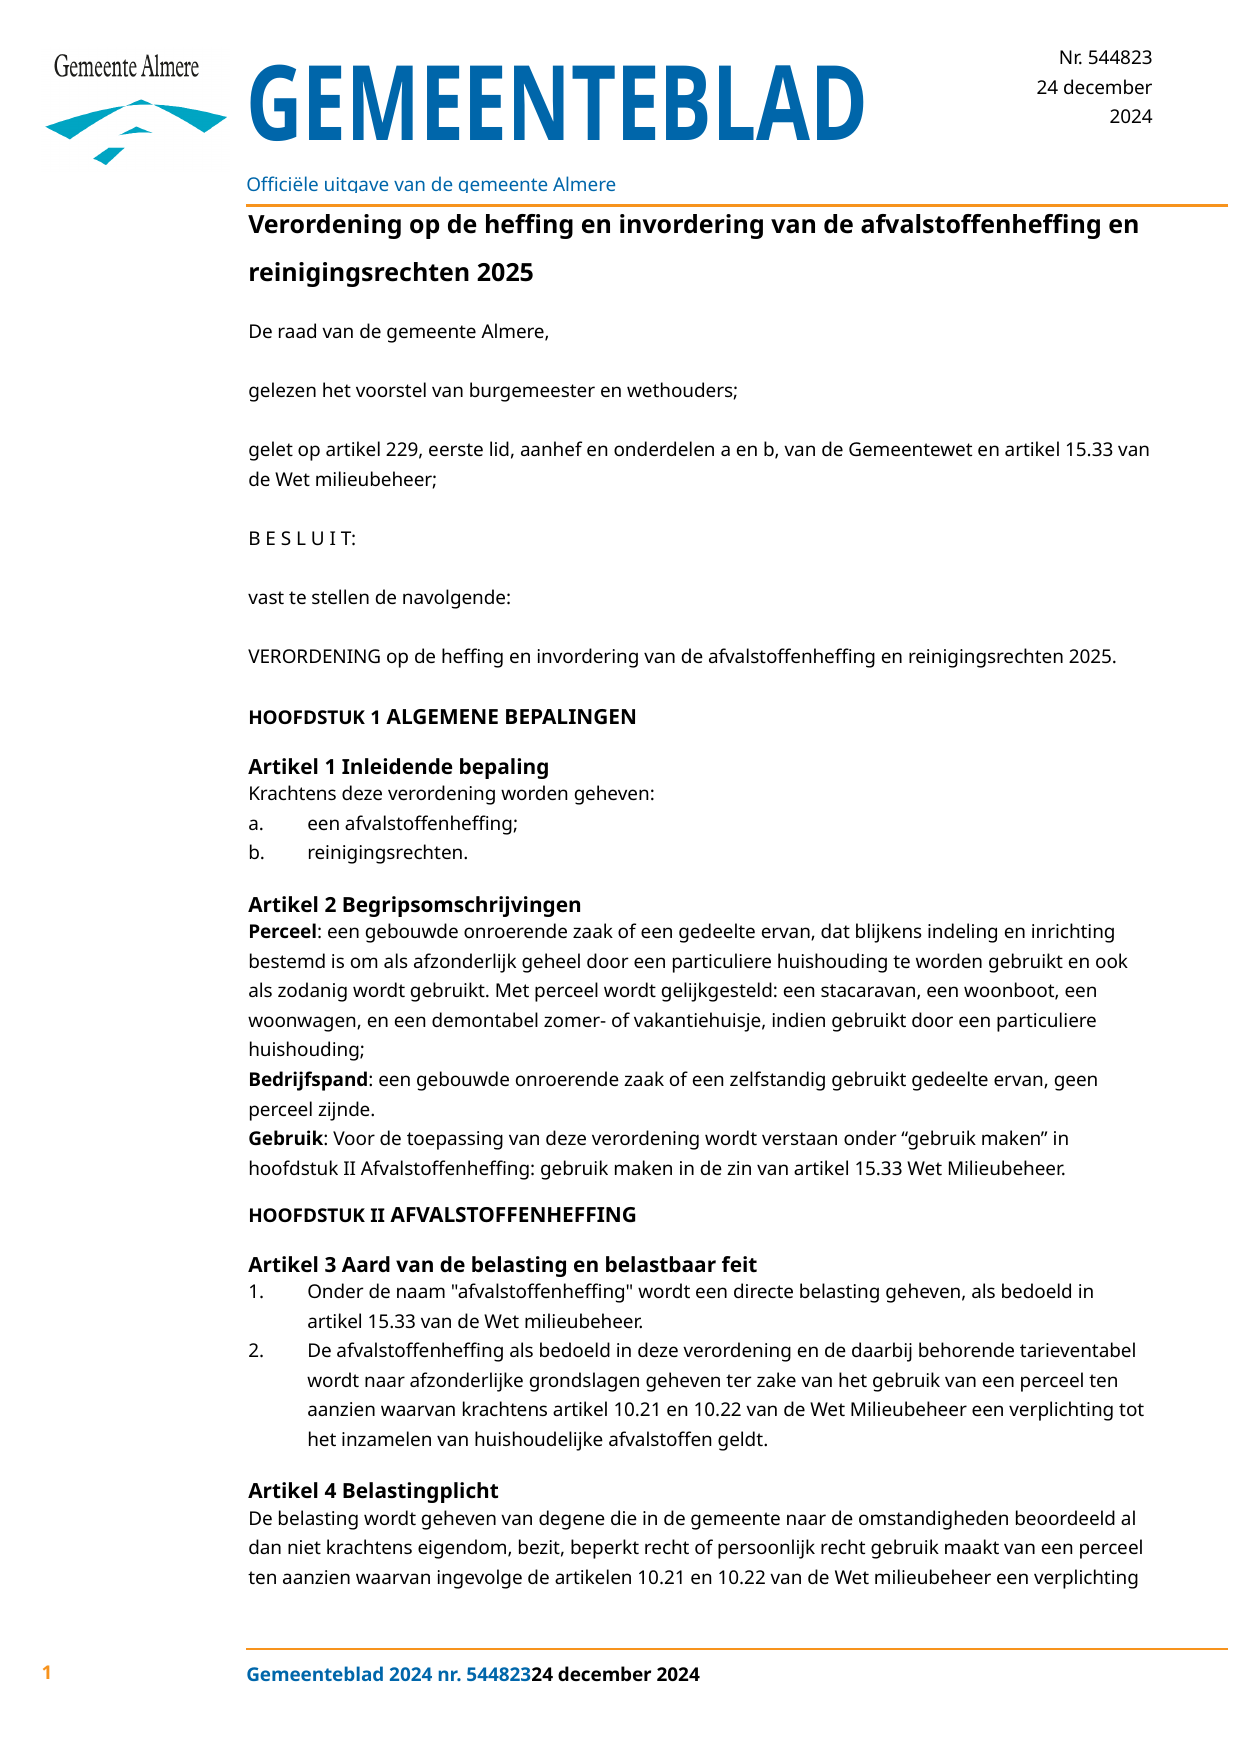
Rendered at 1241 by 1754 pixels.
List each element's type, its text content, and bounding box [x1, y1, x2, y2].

text De raad van de gemeente Almere, [248, 318, 1152, 344]
text vast te stellen de navolgende: [248, 584, 1152, 610]
list Onder de naam "afvalstoffenheffing" wordt een directe belasting geheven, als bedoeld in artikel 15.33 van de Wet milieubeheer. [248, 1278, 1152, 1333]
text Artikel 1 Inleidende bepaling [248, 752, 1152, 780]
text Bedrijfspand: een gebouwde onroerende zaak of een zelfstandig gebruikt gedeelte ervan, geen perceel zijnde. [248, 1066, 1152, 1121]
text Verordening op de heffing en invordering van de afvalstoffenheffing en reinigingsrechten 2025 [248, 207, 1152, 288]
text gelezen het voorstel van burgemeester en wethouders; [248, 377, 1152, 403]
list reinigingsrechten. [248, 839, 1152, 865]
text Artikel 4 Belastingplicht [248, 1477, 1152, 1505]
text HOOFDSTUK II AFVALSTOFFENHEFFING [248, 1201, 1152, 1229]
text gelet op artikel 229, eerste lid, aanhef en onderdelen a en b, van de Gemeentewet en artikel 15.33 van de Wet milieubeheer; [248, 436, 1152, 492]
text De belasting wordt geheven van degene die in de gemeente naar de omstandigheden beoordeeld al dan niet krachtens eigendom, bezit, beperkt recht of persoonlijk recht gebruik maakt van een perceel ten aanzien waarvan ingevolge de artikelen 10.21 en 10.22 van de Wet milieubeheer een verplichting [248, 1505, 1152, 1590]
text Artikel 3 Aard van de belasting en belastbaar feit [248, 1250, 1152, 1278]
text VERORDENING op de heffing en invordering van de afvalstoffenheffing en reinigingsrechten 2025. [248, 643, 1152, 669]
text Artikel 2 Begripsomschrijvingen [248, 890, 1152, 918]
text B E S L U I T: [248, 525, 1152, 551]
text HOOFDSTUK 1 ALGEMENE BEPALINGEN [248, 702, 1152, 731]
text Perceel: een gebouwde onroerende zaak of een gedeelte ervan, dat blijkens indeling en inrichting bestemd is om als afzonderlijk geheel door een particuliere huishouding te worden gebruikt en ook als zodanig wordt gebruikt. Met perceel wordt gelijkgesteld: een stacaravan, een woonboot, een woonwagen, en een demontabel zomer- of vakantiehuisje, indien gebruikt door een particuliere huishouding; [248, 918, 1152, 1062]
list De afvalstoffenheffing als bedoeld in deze verordening en de daarbij behorende tarieventabel wordt naar afzonderlijke grondslagen geheven ter zake van het gebruik van een perceel ten aanzien waarvan krachtens artikel 10.21 en 10.22 van de Wet Milieubeheer een verplichting tot het inzamelen van huishoudelijke afvalstoffen geldt. [248, 1337, 1152, 1452]
list een afvalstoffenheffing; [248, 810, 1152, 836]
picture [41, 47, 231, 172]
text Gebruik: Voor de toepassing van deze verordening wordt verstaan onder “gebruik maken” in hoofdstuk II Afvalstoffenheffing: gebruik maken in de zin van artikel 15.33 Wet Milieubeheer. [248, 1125, 1152, 1181]
text Krachtens deze verordening worden geheven: [248, 780, 1152, 806]
